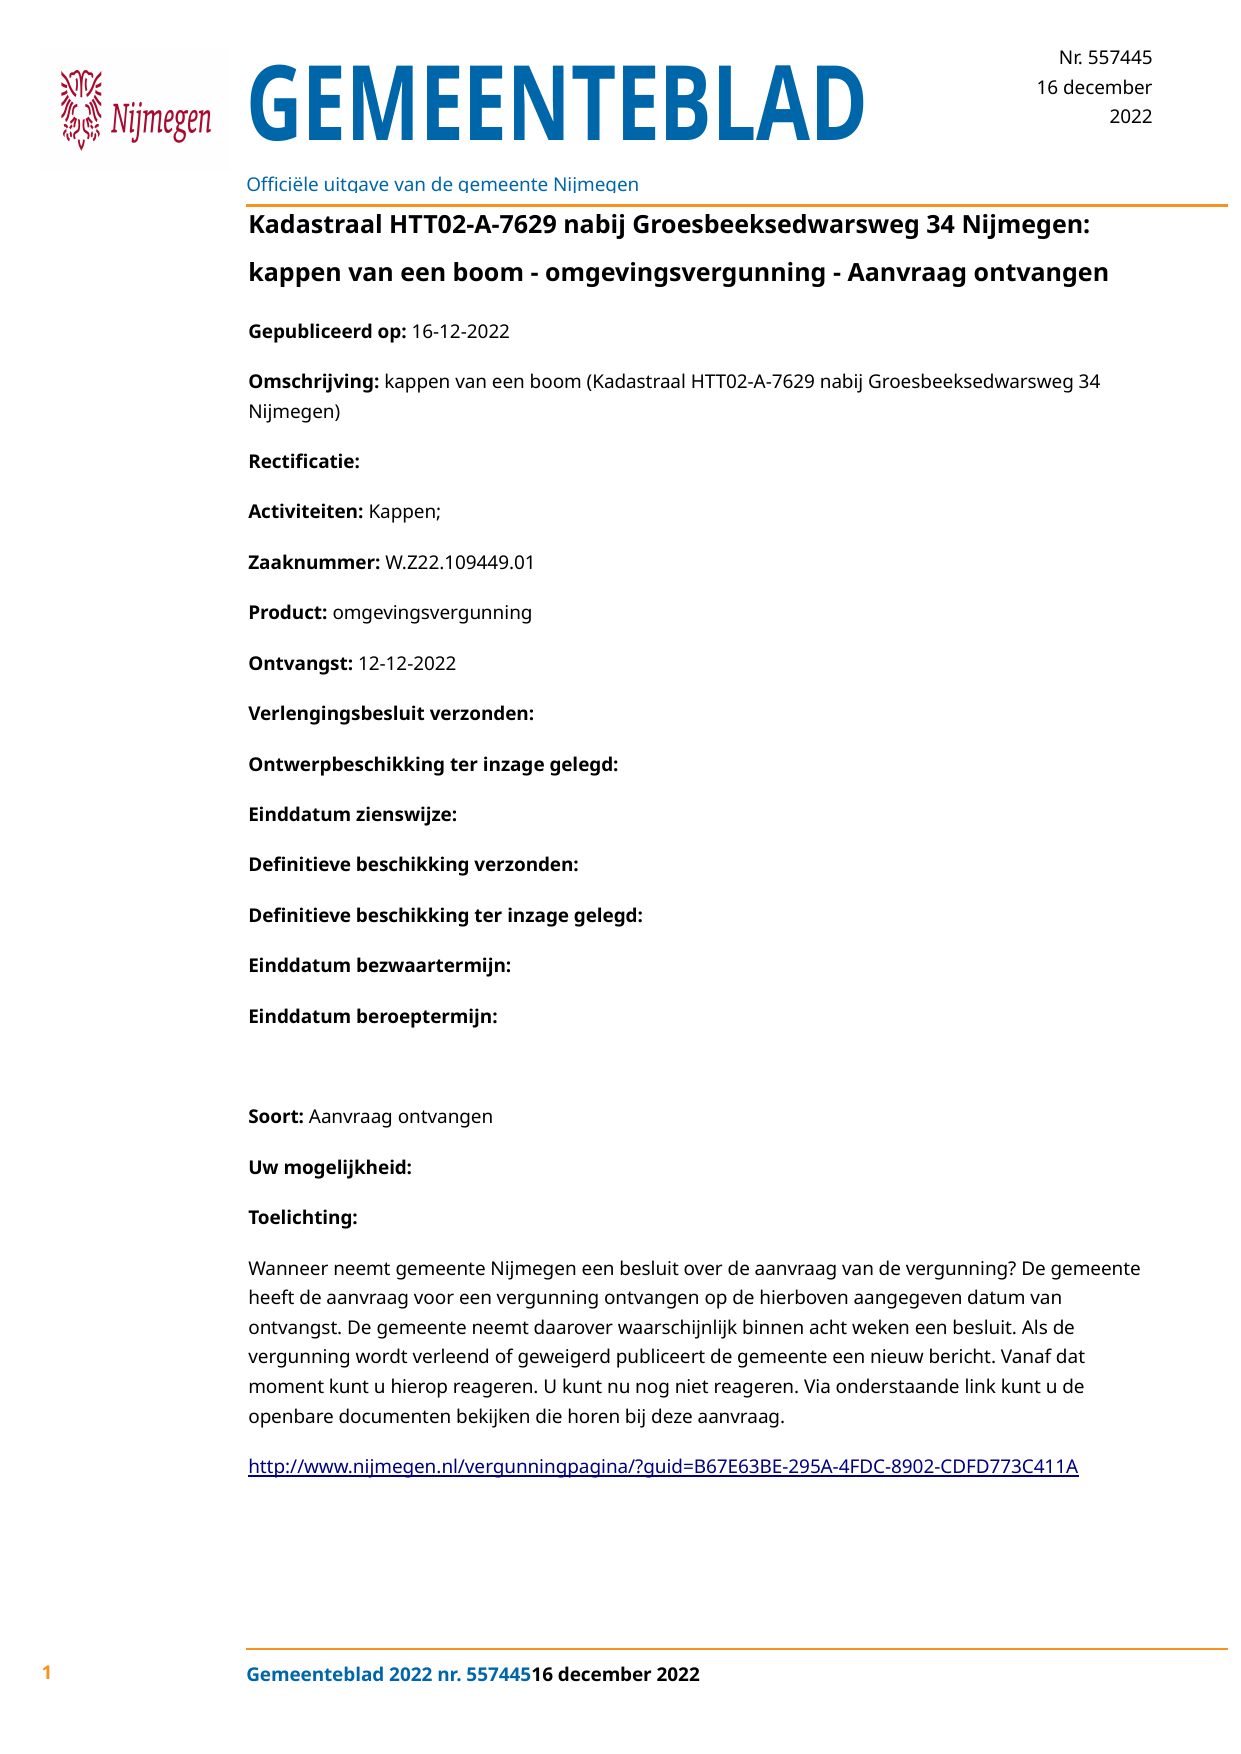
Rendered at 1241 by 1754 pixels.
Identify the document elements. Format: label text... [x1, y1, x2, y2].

text Soort: Aanvraag ontvangen [248, 1104, 1152, 1129]
text Kadastraal HTT02-A-7629 nabij Groesbeeksedwarsweg 34 Nijmegen: kappen van een boom - omgevingsvergunning - Aanvraag ontvangen [248, 207, 1152, 288]
text Einddatum beroeptermijn: [248, 1003, 1152, 1029]
text Omschrijving: kappen van een boom (Kadastraal HTT02-A-7629 nabij Groesbeeksedwarsweg 34 Nijmegen) [248, 368, 1152, 424]
text Zaaknummer: W.Z22.109449.01 [248, 549, 1152, 575]
text Rectificatie: [248, 448, 1152, 474]
text Uw mogelijkheid: [248, 1154, 1152, 1180]
text Activiteiten: Kappen; [248, 499, 1152, 524]
text Gepubliceerd op: 16-12-2022 [248, 318, 1152, 344]
text Product: omgevingsvergunning [248, 599, 1152, 625]
text Ontwerpbeschikking ter inzage gelegd: [248, 751, 1152, 777]
text Ontvangst: 12-12-2022 [248, 650, 1152, 676]
text Toelichting: [248, 1204, 1152, 1230]
text Verlengingsbesluit verzonden: [248, 700, 1152, 726]
text Wanneer neemt gemeente Nijmegen een besluit over de aanvraag van de vergunning? De gemeente heeft de aanvraag voor een vergunning ontvangen op de hierboven aangegeven datum van ontvangst. De gemeente neemt daarover waarschijnlijk binnen acht weken een besluit. Als de vergunning wordt verleend of geweigerd publiceert de gemeente een nieuw bericht. Vanaf dat moment kunt u hierop reageren. U kunt nu nog niet reageren. Via onderstaande link kunt u de openbare documenten bekijken die horen bij deze aanvraag. [248, 1255, 1152, 1429]
text http://www.nijmegen.nl/vergunningpagina/?guid=B67E63BE-295A-4FDC-8902-CDFD773C411A [248, 1453, 1152, 1479]
text Einddatum bezwaartermijn: [248, 952, 1152, 978]
text Definitieve beschikking ter inzage gelegd: [248, 902, 1152, 928]
text Einddatum zienswijze: [248, 801, 1152, 827]
text Definitieve beschikking verzonden: [248, 852, 1152, 877]
picture [41, 47, 231, 172]
